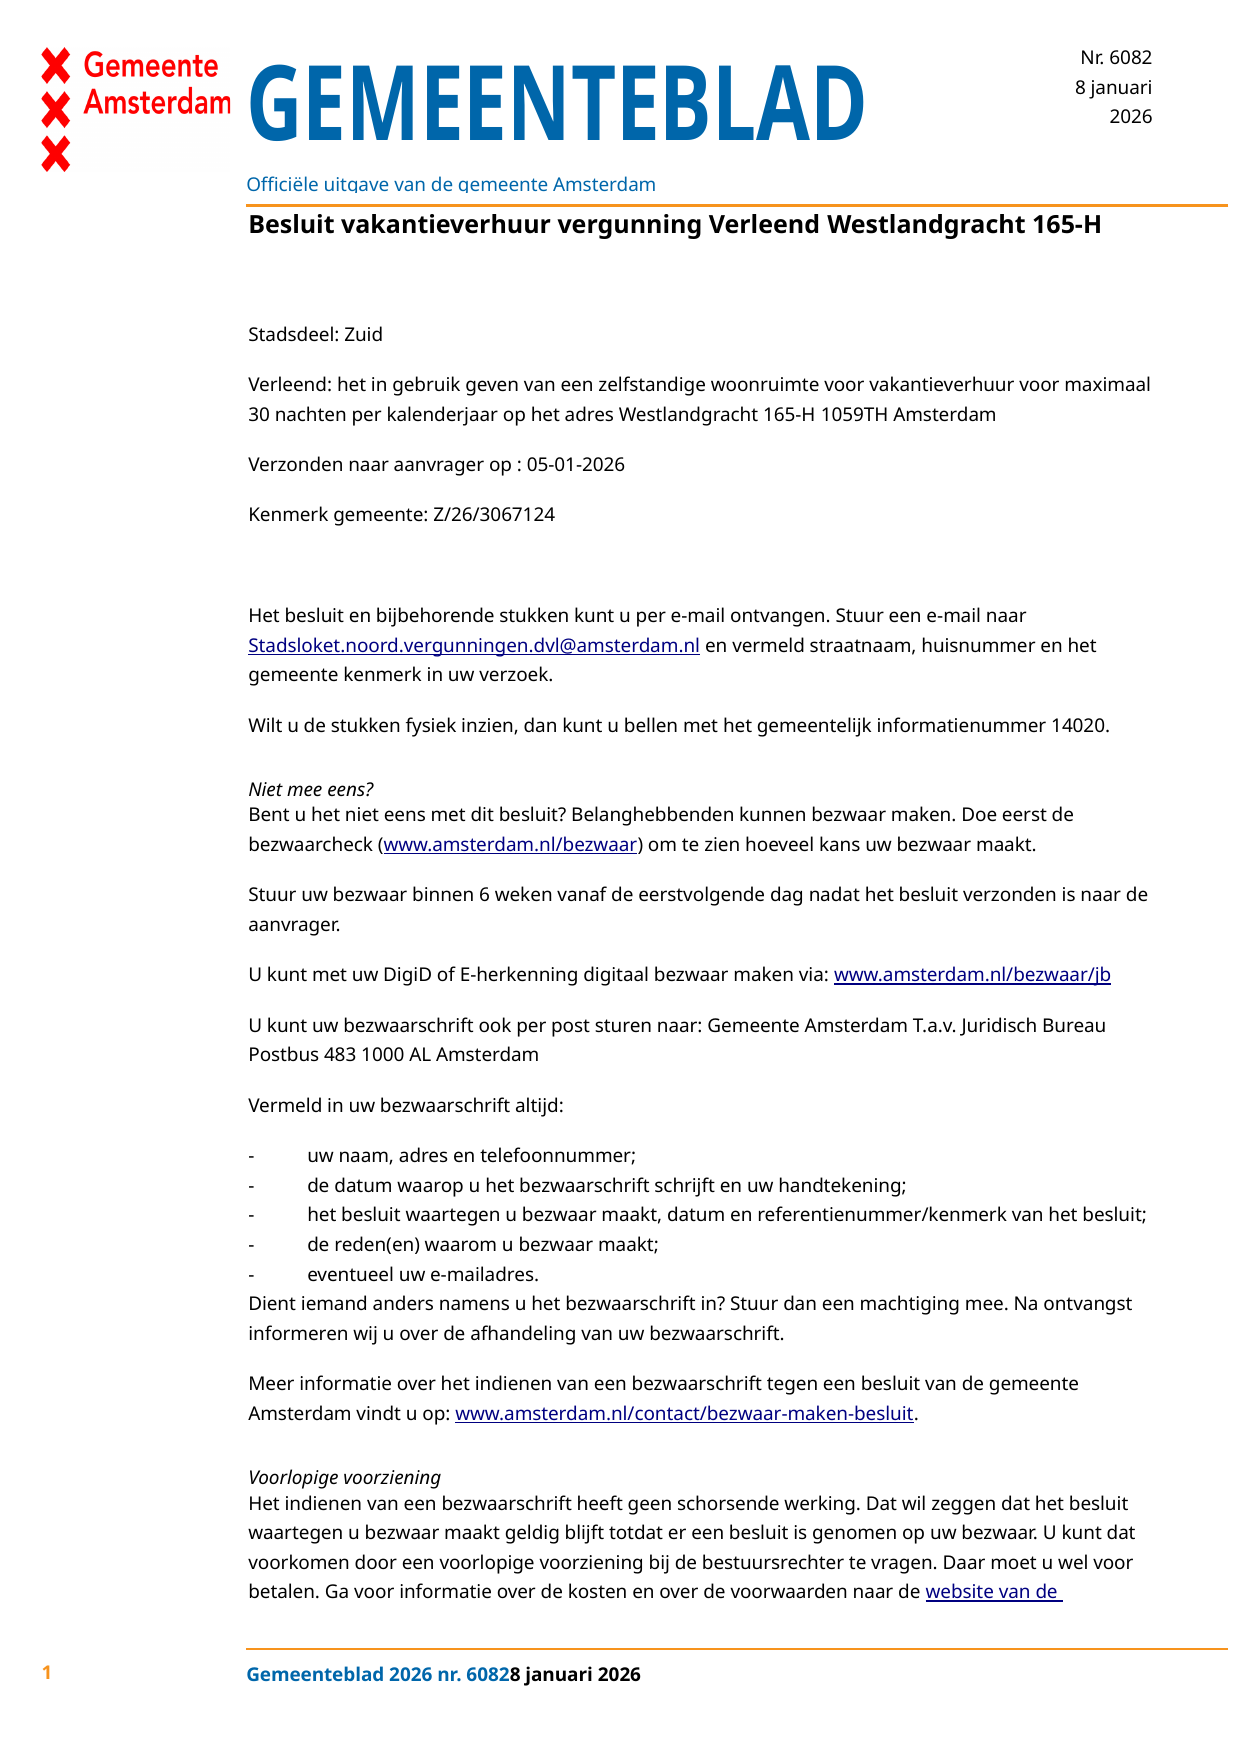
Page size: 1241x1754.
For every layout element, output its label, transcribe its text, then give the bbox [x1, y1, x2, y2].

text Voorlopige voorziening [248, 1464, 1152, 1490]
list uw naam, adres en telefoonnummer; [248, 1142, 1152, 1168]
list het besluit waartegen u bezwaar maakt, datum en referentienummer/kenmerk van het besluit; [248, 1202, 1152, 1227]
text Het indienen van een bezwaarschrift heeft geen schorsende werking. Dat wil zeggen dat het besluit waartegen u bezwaar maakt geldig blijft totdat er een besluit is genomen op uw bezwaar. U kunt dat voorkomen door een voorlopige voorziening bij de bestuursrechter te vragen. Daar moet u wel voor betalen. Ga voor informatie over de kosten en over de voorwaarden naar de website van de [248, 1490, 1152, 1604]
text Besluit vakantieverhuur vergunning Verleend Westlandgracht 165-H [248, 207, 1152, 241]
text U kunt met uw DigiD of E-herkenning digitaal bezwaar maken via: www.amsterdam.nl/bezwaar/jb [248, 962, 1152, 987]
list de datum waarop u het bezwaarschrift schrijft en uw handtekening; [248, 1172, 1152, 1198]
text Verzonden naar aanvrager op : 05-01-2026 [248, 451, 1152, 477]
text U kunt uw bezwaarschrift ook per post sturen naar: Gemeente Amsterdam T.a.v. Juridisch Bureau Postbus 483 1000 AL Amsterdam [248, 1012, 1152, 1067]
text Bent u het niet eens met dit besluit? Belanghebbenden kunnen bezwaar maken. Doe eerst de bezwaarcheck (www.amsterdam.nl/bezwaar) om te zien hoeveel kans uw bezwaar maakt. [248, 802, 1152, 857]
list eventueel uw e-mailadres. [248, 1261, 1152, 1287]
text Stuur uw bezwaar binnen 6 weken vanaf de eerstvolgende dag nadat het besluit verzonden is naar de aanvrager. [248, 882, 1152, 937]
text Stadsdeel: Zuid [248, 321, 1152, 346]
text Wilt u de stukken fysiek inzien, dan kunt u bellen met het gemeentelijk informatienummer 14020. [248, 712, 1152, 738]
text Vermeld in uw bezwaarschrift altijd: [248, 1092, 1152, 1118]
text Dient iemand anders namens u het bezwaarschrift in? Stuur dan een machtiging mee. Na ontvangst informeren wij u over de afhandeling van uw bezwaarschrift. [248, 1290, 1152, 1346]
text Het besluit en bijbehorende stukken kunt u per e-mail ontvangen. Stuur een e-mail naar Stadsloket.noord.vergunningen.dvl@amsterdam.nl en vermeld straatnaam, huisnummer en het gemeente kenmerk in uw verzoek. [248, 602, 1152, 687]
text Kenmerk gemeente: Z/26/3067124 [248, 502, 1152, 527]
text Verleend: het in gebruik geven van een zelfstandige woonruimte voor vakantieverhuur voor maximaal 30 nachten per kalenderjaar op het adres Westlandgracht 165-H 1059TH Amsterdam [248, 371, 1152, 426]
text Meer informatie over het indienen van een bezwaarschrift tegen een besluit van de gemeente Amsterdam vindt u op: www.amsterdam.nl/contact/bezwaar-maken-besluit. [248, 1370, 1152, 1426]
picture [41, 47, 231, 172]
text Niet mee eens? [248, 776, 1152, 802]
list de reden(en) waarom u bezwaar maakt; [248, 1231, 1152, 1257]
